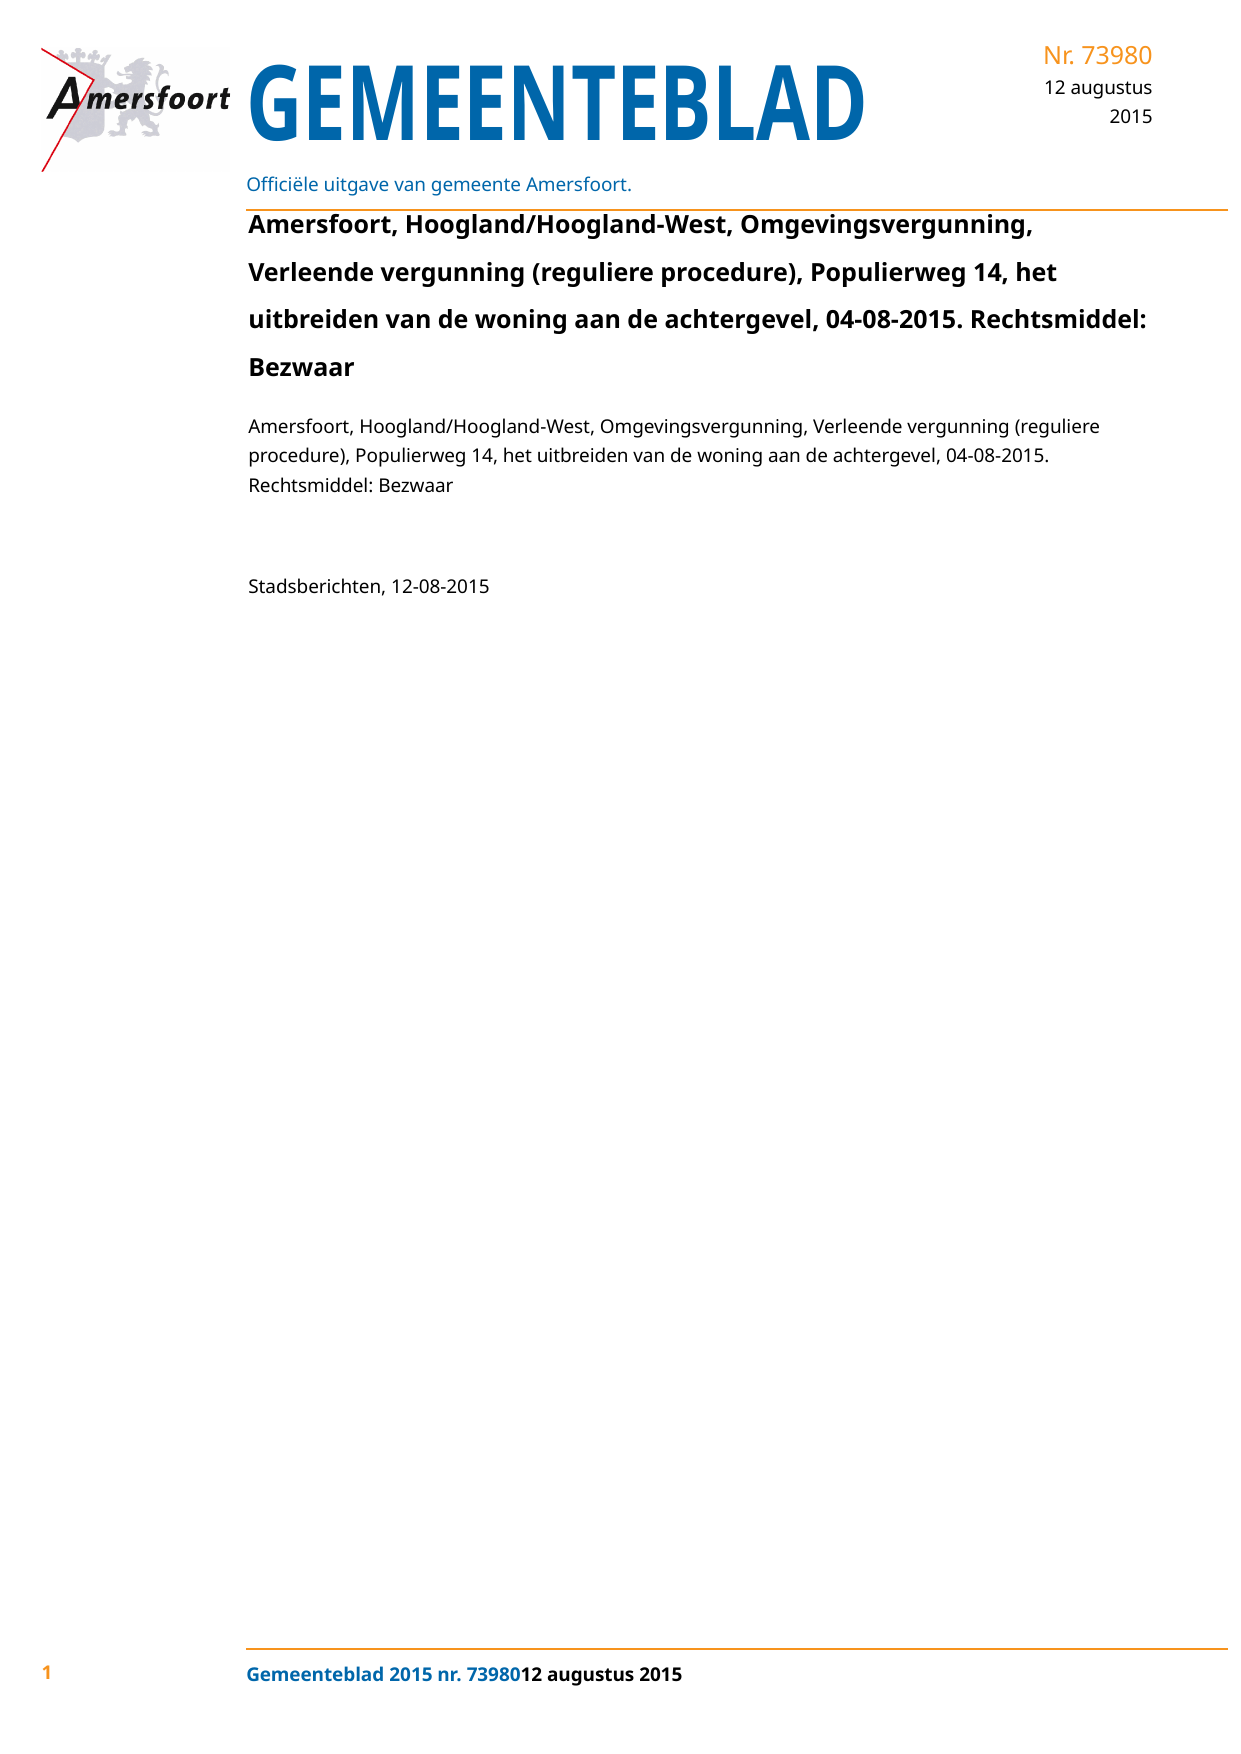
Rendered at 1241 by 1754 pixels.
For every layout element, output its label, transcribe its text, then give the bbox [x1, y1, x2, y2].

text Stadsberichten, 12-08-2015 [248, 573, 1152, 599]
text Amersfoort, Hoogland/Hoogland-West, Omgevingsvergunning, Verleende vergunning (reguliere procedure), Populierweg 14, het uitbreiden van de woning aan de achtergevel, 04-08-2015. Rechtsmiddel: Bezwaar [248, 211, 1152, 384]
picture [41, 47, 231, 172]
text Amersfoort, Hoogland/Hoogland-West, Omgevingsvergunning, Verleende vergunning (reguliere procedure), Populierweg 14, het uitbreiden van de woning aan de achtergevel, 04-08-2015. Rechtsmiddel: Bezwaar [248, 413, 1152, 498]
